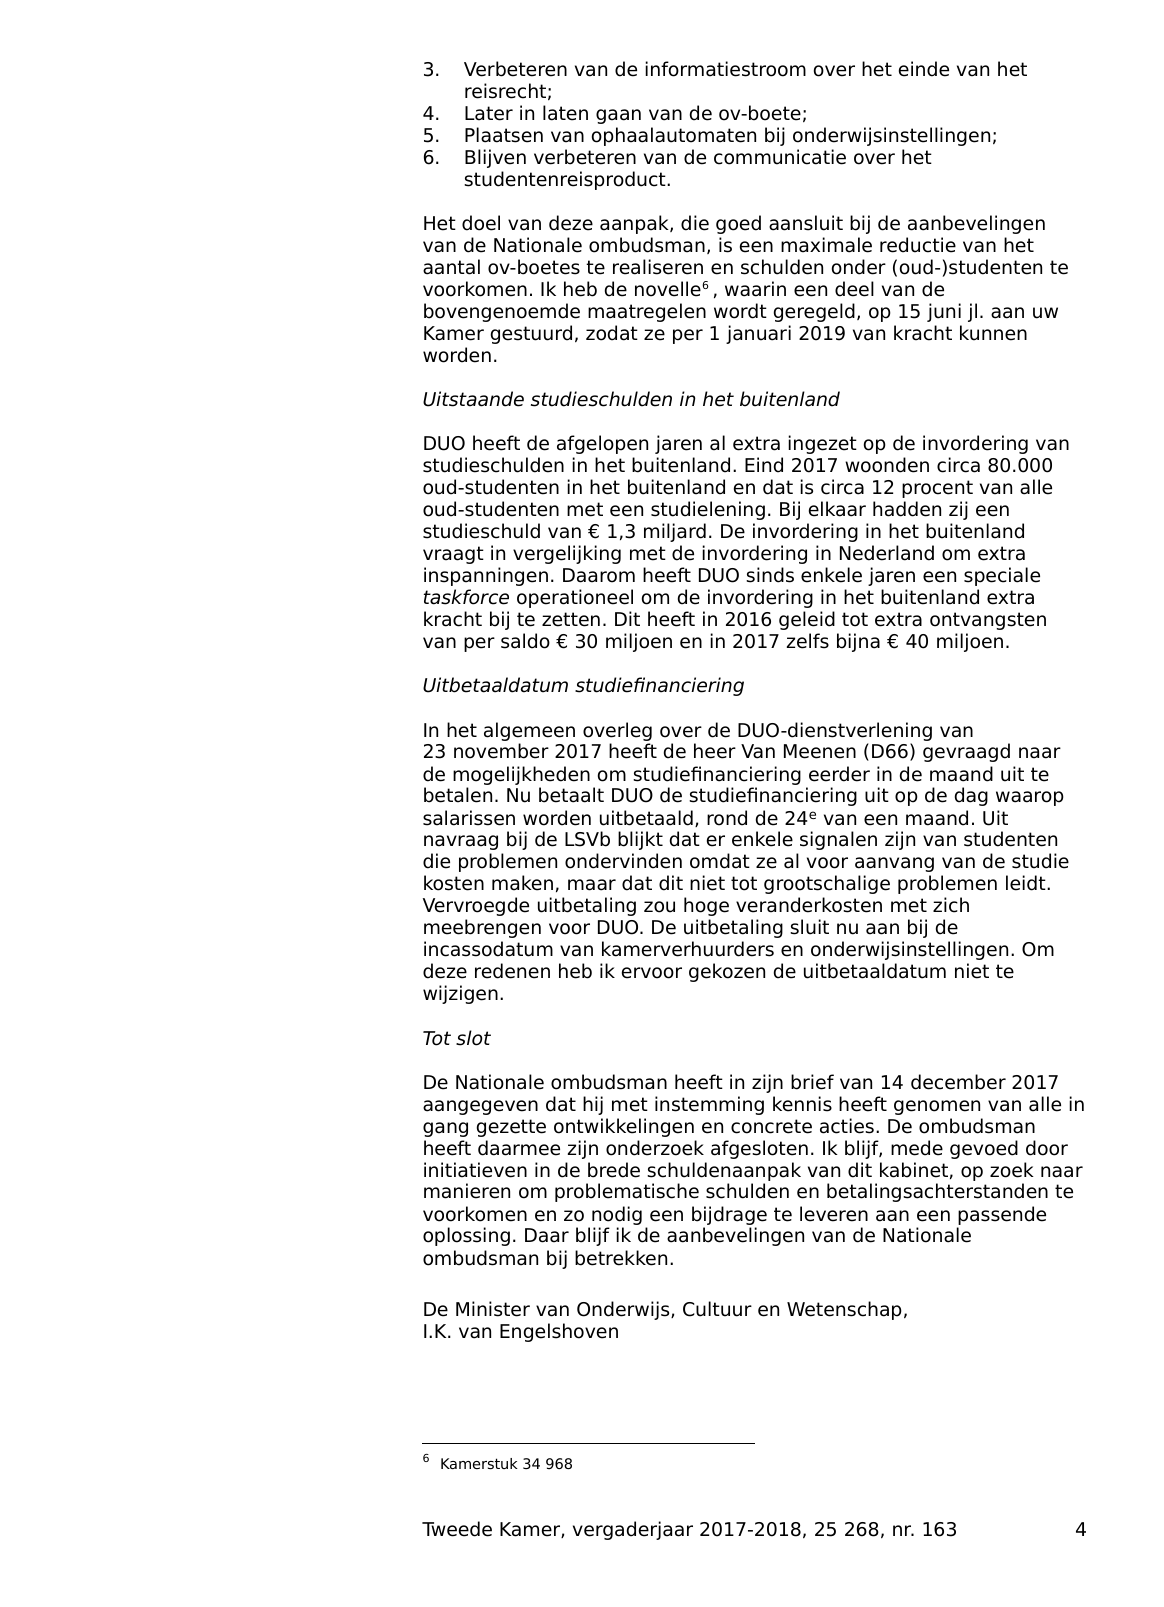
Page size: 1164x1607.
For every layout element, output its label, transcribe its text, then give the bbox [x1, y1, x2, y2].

text Het doel van deze aanpak, die goed aansluit bij de aanbevelingen van de Nationale ombudsman, is een maximale reductie van het aantal ov-boetes te realiseren en schulden onder (oud-)studenten te voorkomen. Ik heb de novelle, waarin een deel van de bovengenoemde maatregelen wordt geregeld, op 15 juni jl. aan uw Kamer gestuurd, zodat ze per 1 januari 2019 van kracht kunnen worden. [422, 213, 1087, 367]
text DUO heeft de afgelopen jaren al extra ingezet op de invordering van studieschulden in het buitenland. Eind 2017 woonden circa 80.000 oud-studenten in het buitenland en dat is circa 12 procent van alle oud-studenten met een studielening. Bij elkaar hadden zij een studieschuld van € 1,3 miljard. De invordering in het buitenland vraagt in vergelijking met de invordering in Nederland om extra inspanningen. Daarom heeft DUO sinds enkele jaren een speciale taskforce operationeel om de invordering in het buitenland extra kracht bij te zetten. Dit heeft in 2016 geleid tot extra ontvangsten van per saldo € 30 miljoen en in 2017 zelfs bijna € 40 miljoen. [422, 433, 1087, 653]
text 6. Blijven verbeteren van de communicatie over het studentenreisproduct. [422, 147, 1087, 191]
text 4. Later in laten gaan van de ov-boete; [422, 103, 1087, 125]
subtitle Tot slot [422, 1027, 1087, 1049]
text Kamerstuk 34 968 [422, 1452, 1087, 1474]
text 3. Verbeteren van de informatiestroom over het einde van het reisrecht; [422, 59, 1087, 103]
text 5. Plaatsen van ophaalautomaten bij onderwijsinstellingen; [422, 125, 1087, 147]
text De Minister van Onderwijs, Cultuur en Wetenschap, I.K. van Engelshoven [422, 1299, 1087, 1343]
subtitle Uitbetaaldatum studiefinanciering [422, 675, 1087, 697]
subtitle Uitstaande studieschulden in het buitenland [422, 389, 1087, 411]
text In het algemeen overleg over de DUO-dienstverlening van 23 november 2017 heeft de heer Van Meenen (D66) gevraagd naar de mogelijkheden om studiefinanciering eerder in de maand uit te betalen. Nu betaalt DUO de studiefinanciering uit op de dag waarop salarissen worden uitbetaald, rond de 24e van een maand. Uit navraag bij de LSVb blijkt dat er enkele signalen zijn van studenten die problemen ondervinden omdat ze al voor aanvang van de studie kosten maken, maar dat dit niet tot grootschalige problemen leidt. Vervroegde uitbetaling zou hoge veranderkosten met zich meebrengen voor DUO. De uitbetaling sluit nu aan bij de incassodatum van kamerverhuurders en onderwijsinstellingen. Om deze redenen heb ik ervoor gekozen de uitbetaaldatum niet te wijzigen. [422, 719, 1087, 1005]
text De Nationale ombudsman heeft in zijn brief van 14 december 2017 aangegeven dat hij met instemming kennis heeft genomen van alle in gang gezette ontwikkelingen en concrete acties. De ombudsman heeft daarmee zijn onderzoek afgesloten. Ik blijf, mede gevoed door initiatieven in de brede schuldenaanpak van dit kabinet, op zoek naar manieren om problematische schulden en betalingsachterstanden te voorkomen en zo nodig een bijdrage te leveren aan een passende oplossing. Daar blijf ik de aanbevelingen van de Nationale ombudsman bij betrekken. [422, 1072, 1087, 1269]
